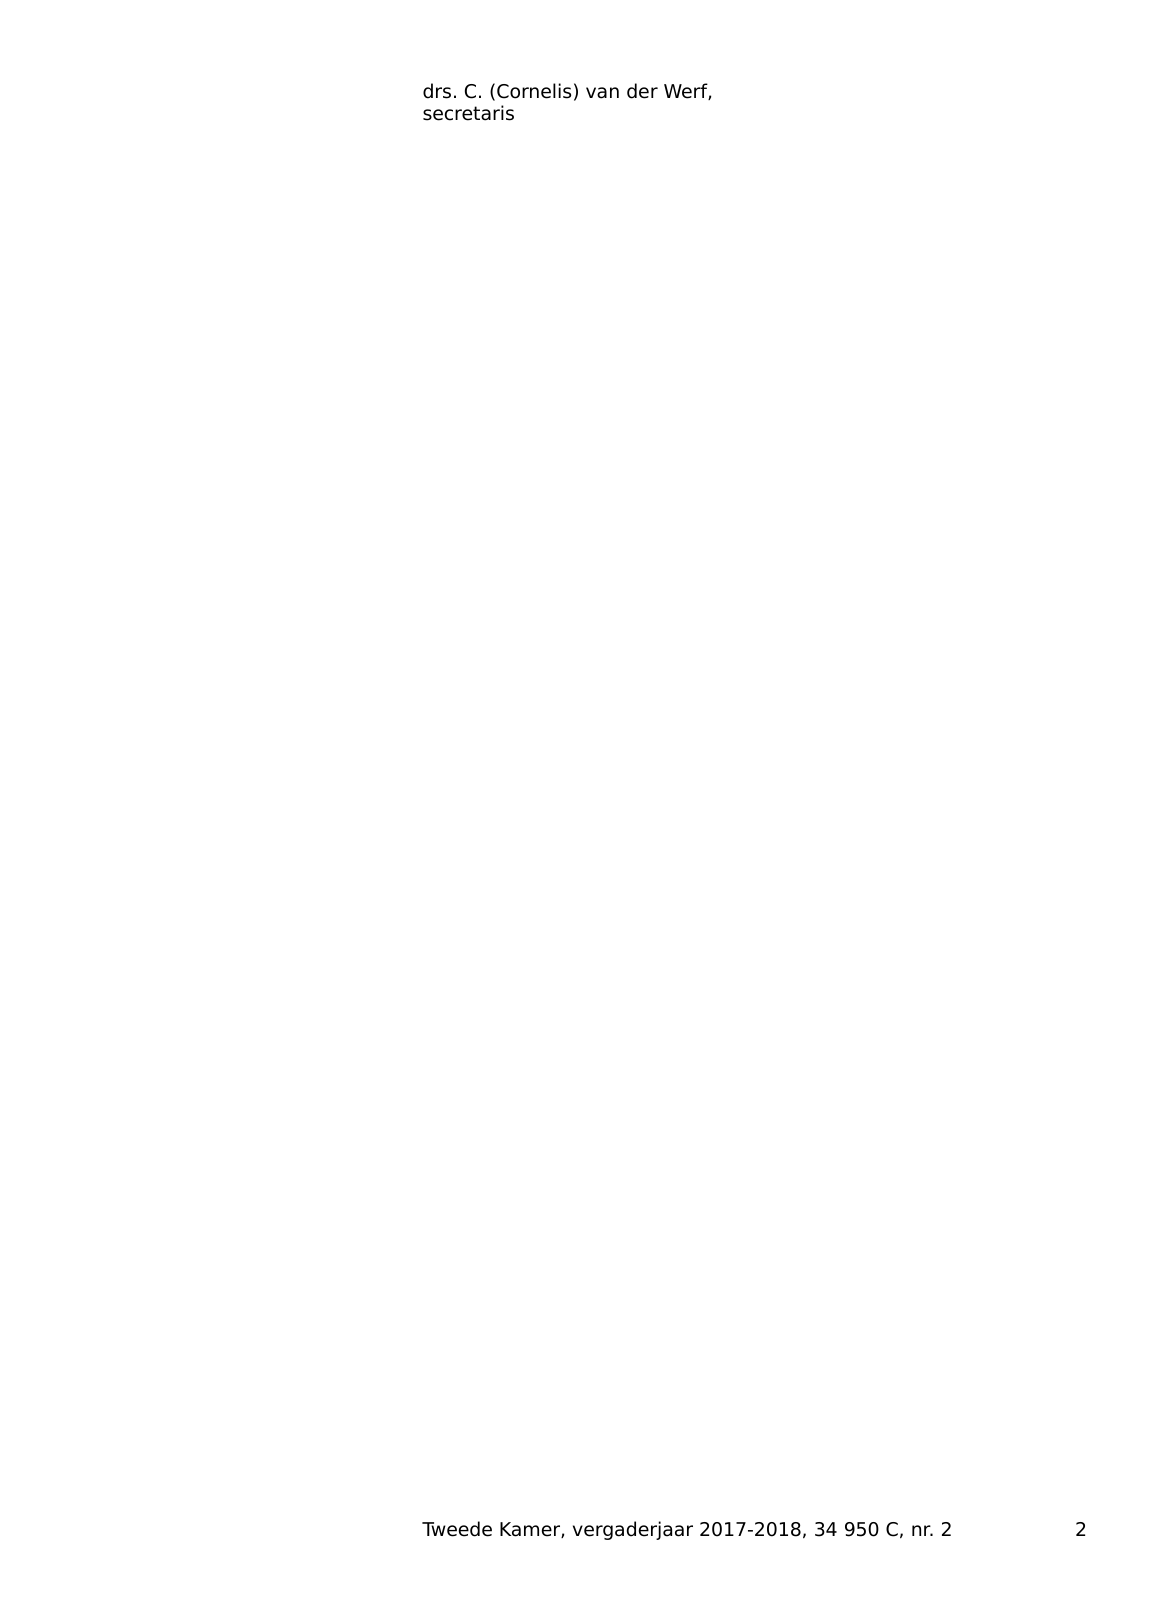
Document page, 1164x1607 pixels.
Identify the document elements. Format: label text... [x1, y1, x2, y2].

text drs. C. (Cornelis) van der Werf, secretaris [422, 59, 1087, 125]
